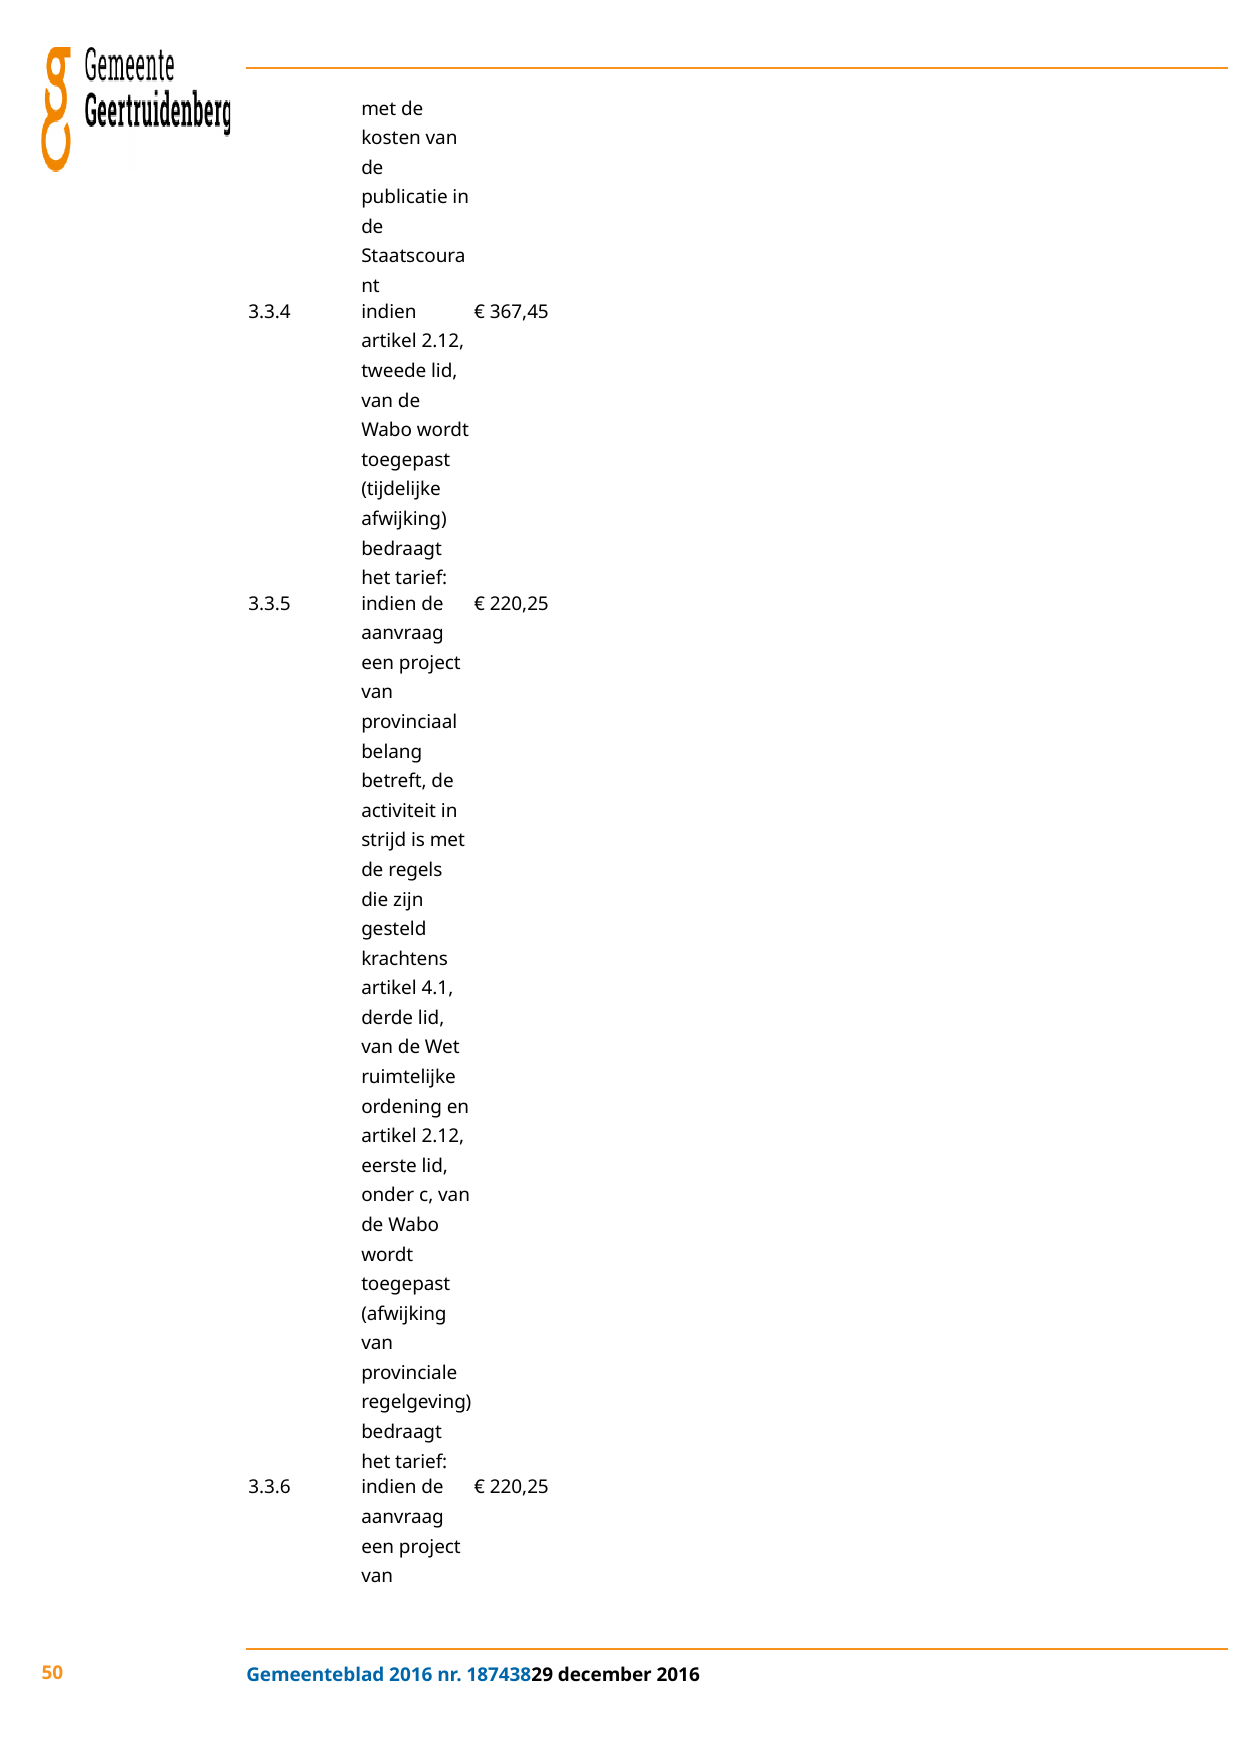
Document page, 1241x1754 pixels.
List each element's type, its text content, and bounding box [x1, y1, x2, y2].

table_cell € 367,45 [474, 298, 587, 590]
table_cell € 220,25 [474, 1474, 587, 1588]
table_cell met de kosten van de publicatie in de Staatscourant [361, 95, 474, 298]
table_cell 3.3.4 [248, 298, 361, 590]
table_cell [248, 95, 361, 298]
table_cell € 220,25 [474, 590, 587, 1474]
table_cell [587, 95, 700, 298]
table_cell indien artikel 2.12, tweede lid, van de Wabo wordt toegepast (tijdelijke afwijking) bedraagt het tarief: [361, 298, 474, 590]
table_cell [474, 95, 587, 298]
table_cell 3.3.5 [248, 590, 361, 1474]
table_cell indien de aanvraag een project van [361, 1474, 474, 1588]
picture [41, 47, 231, 172]
table_cell 3.3.6 [248, 1474, 361, 1588]
table_cell [587, 590, 700, 1474]
table_cell [587, 1474, 700, 1588]
table_cell indien de aanvraag een project van provinciaal belang betreft, de activiteit in strijd is met de regels die zijn gesteld krachtens artikel 4.1, derde lid, van de Wet ruimtelijke ordening en artikel 2.12, eerste lid, onder c, van de Wabo wordt toegepast (afwijking van provinciale regelgeving) bedraagt het tarief: [361, 590, 474, 1474]
table_cell [587, 298, 700, 590]
